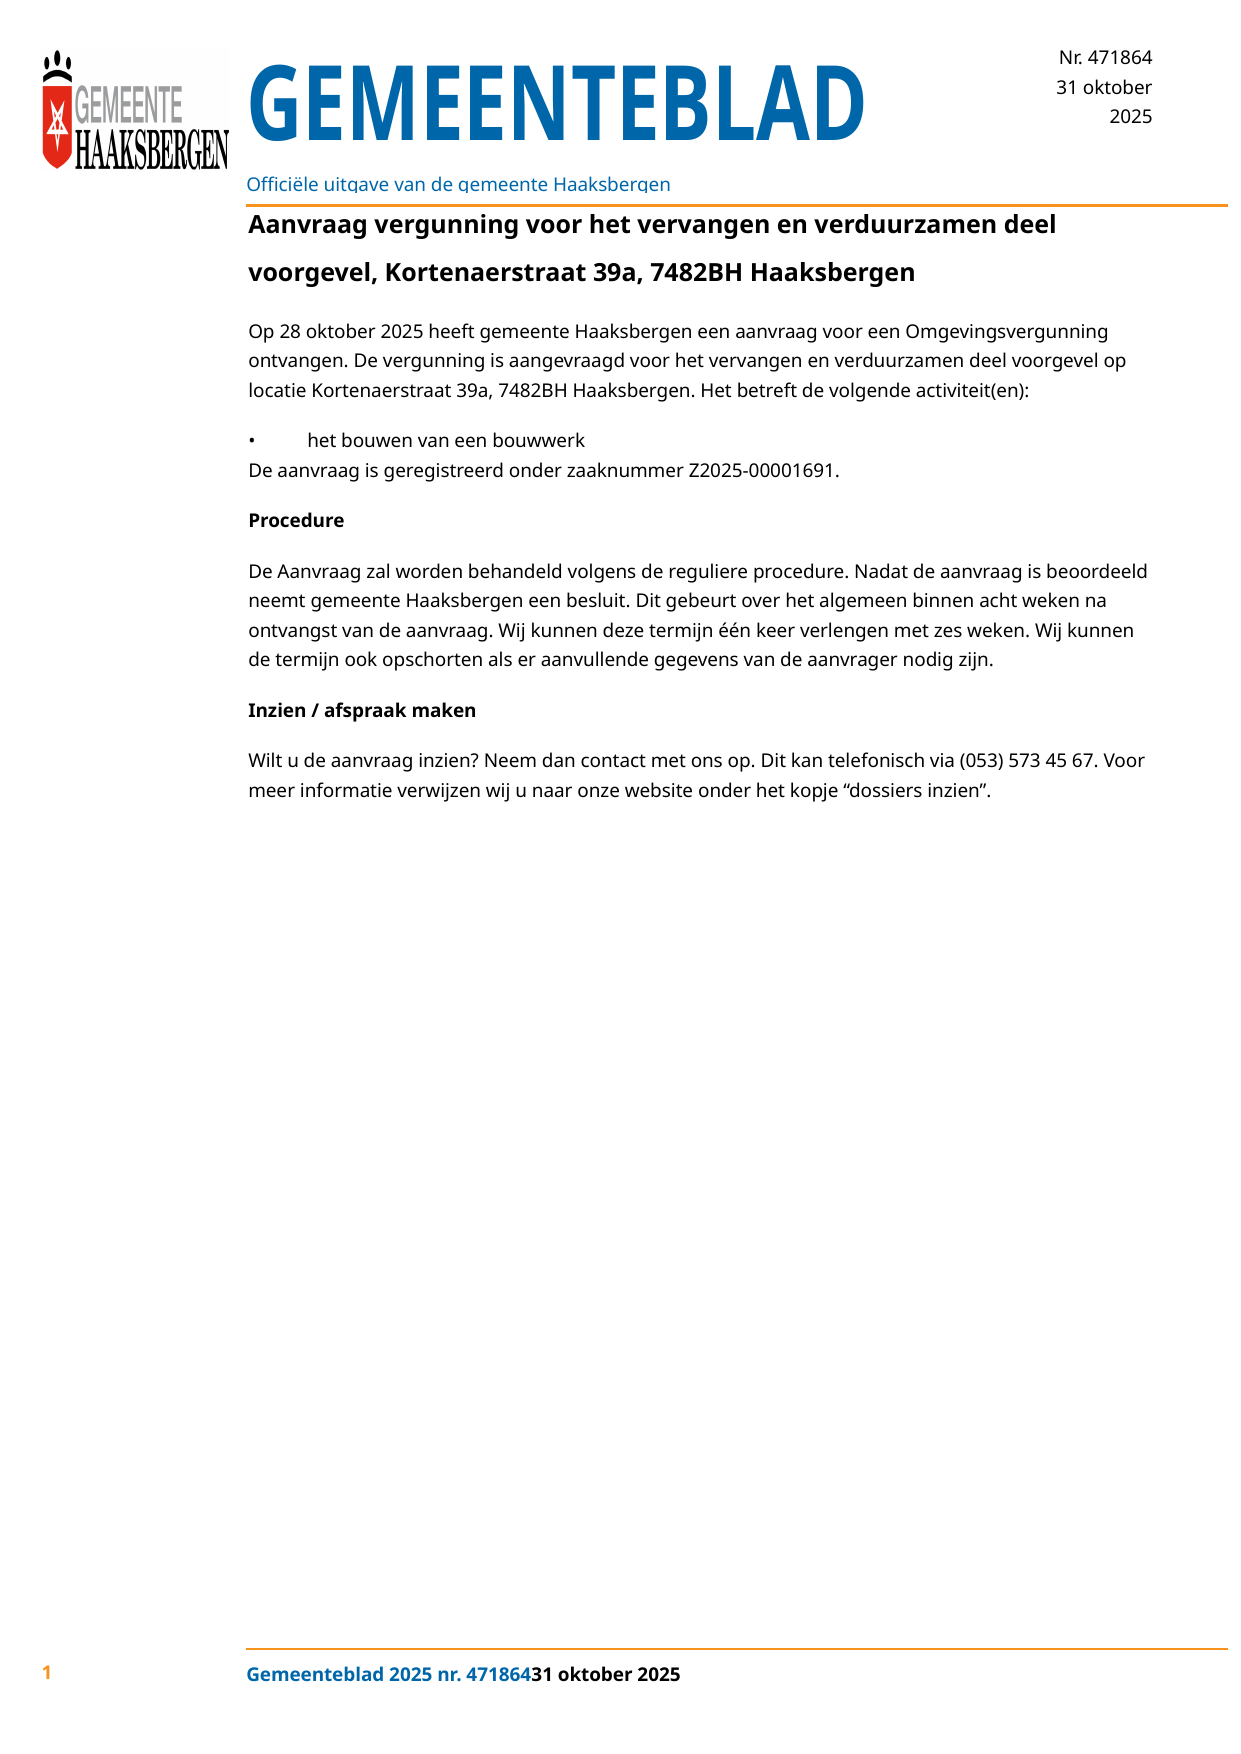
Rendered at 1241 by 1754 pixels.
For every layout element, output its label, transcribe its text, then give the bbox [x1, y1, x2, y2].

text Wilt u de aanvraag inzien? Neem dan contact met ons op. Dit kan telefonisch via (053) 573 45 67. Voor meer informatie verwijzen wij u naar onze website onder het kopje “dossiers inzien”. [248, 747, 1152, 803]
text Inzien / afspraak maken [248, 697, 1152, 723]
picture [41, 47, 231, 172]
text Aanvraag vergunning voor het vervangen en verduurzamen deel voorgevel, Kortenaerstraat 39a, 7482BH Haaksbergen [248, 207, 1152, 288]
text Procedure [248, 507, 1152, 533]
list het bouwen van een bouwwerk [248, 427, 1152, 453]
text De aanvraag is geregistreerd onder zaaknummer Z2025-00001691. [248, 457, 1152, 483]
text Op 28 oktober 2025 heeft gemeente Haaksbergen een aanvraag voor een Omgevingsvergunning ontvangen. De vergunning is aangevraagd voor het vervangen en verduurzamen deel voorgevel op locatie Kortenaerstraat 39a, 7482BH Haaksbergen. Het betreft de volgende activiteit(en): [248, 318, 1152, 403]
text De Aanvraag zal worden behandeld volgens de reguliere procedure. Nadat de aanvraag is beoordeeld neemt gemeente Haaksbergen een besluit. Dit gebeurt over het algemeen binnen acht weken na ontvangst van de aanvraag. Wij kunnen deze termijn één keer verlengen met zes weken. Wij kunnen de termijn ook opschorten als er aanvullende gegevens van de aanvrager nodig zijn. [248, 558, 1152, 672]
